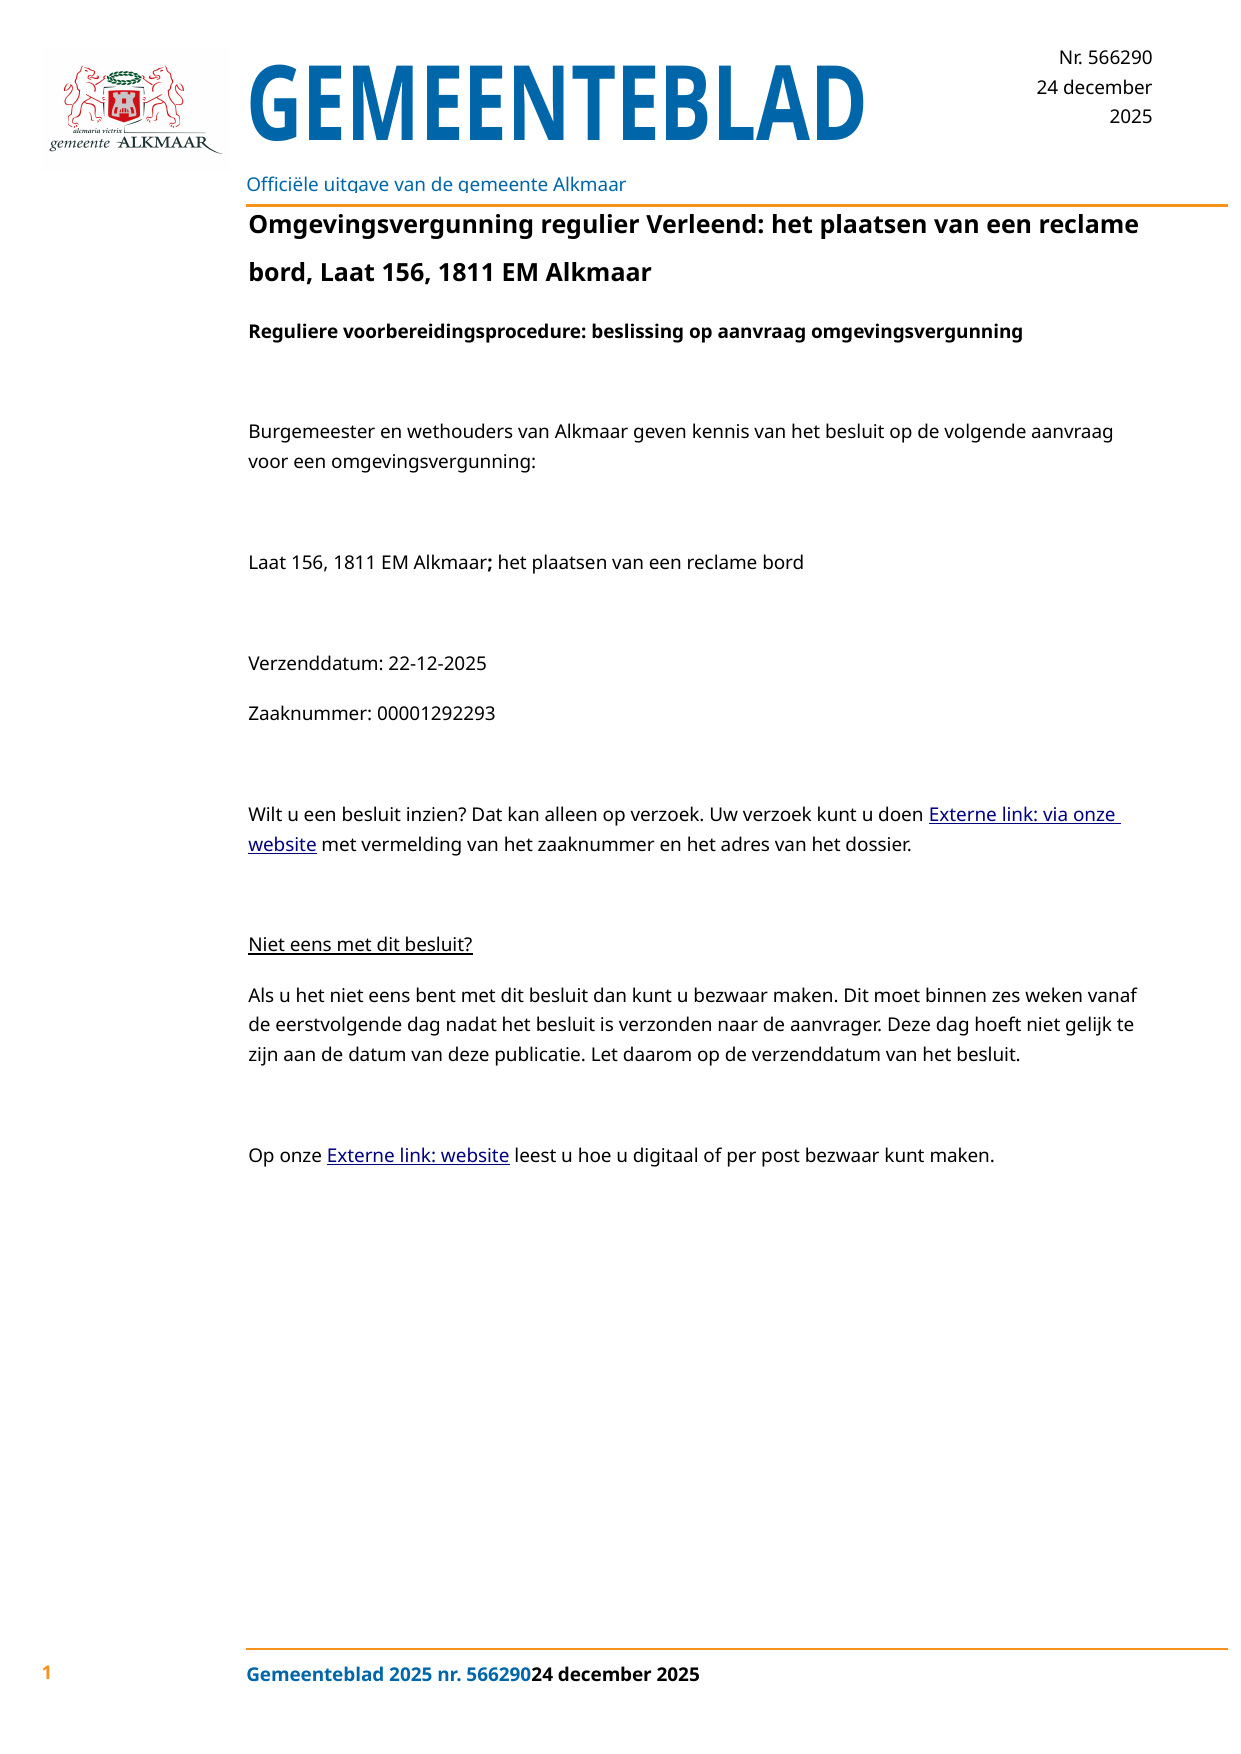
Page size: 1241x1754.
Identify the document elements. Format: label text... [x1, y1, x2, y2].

text Op onze Externe link: website leest u hoe u digitaal of per post bezwaar kunt maken. [248, 1142, 1152, 1168]
text Wilt u een besluit inzien? Dat kan alleen op verzoek. Uw verzoek kunt u doen Externe link: via onze website met vermelding van het zaaknummer en het adres van het dossier. [248, 801, 1152, 857]
picture [41, 47, 231, 172]
text Niet eens met dit besluit? [248, 932, 1152, 957]
text Laat 156, 1811 EM Alkmaar; het plaatsen van een reclame bord [248, 549, 1152, 575]
text Als u het niet eens bent met dit besluit dan kunt u bezwaar maken. Dit moet binnen zes weken vanaf de eerstvolgende dag nadat het besluit is verzonden naar de aanvrager. Deze dag hoeft niet gelijk te zijn aan de datum van deze publicatie. Let daarom op de verzenddatum van het besluit. [248, 982, 1152, 1067]
text Reguliere voorbereidingsprocedure: beslissing op aanvraag omgevingsvergunning [248, 318, 1152, 344]
text Omgevingsvergunning regulier Verleend: het plaatsen van een reclame bord, Laat 156, 1811 EM Alkmaar [248, 207, 1152, 288]
text Zaaknummer: 00001292293 [248, 700, 1152, 726]
text Burgemeester en wethouders van Alkmaar geven kennis van het besluit op de volgende aanvraag voor een omgevingsvergunning: [248, 419, 1152, 474]
text Verzenddatum: 22-12-2025 [248, 650, 1152, 676]
